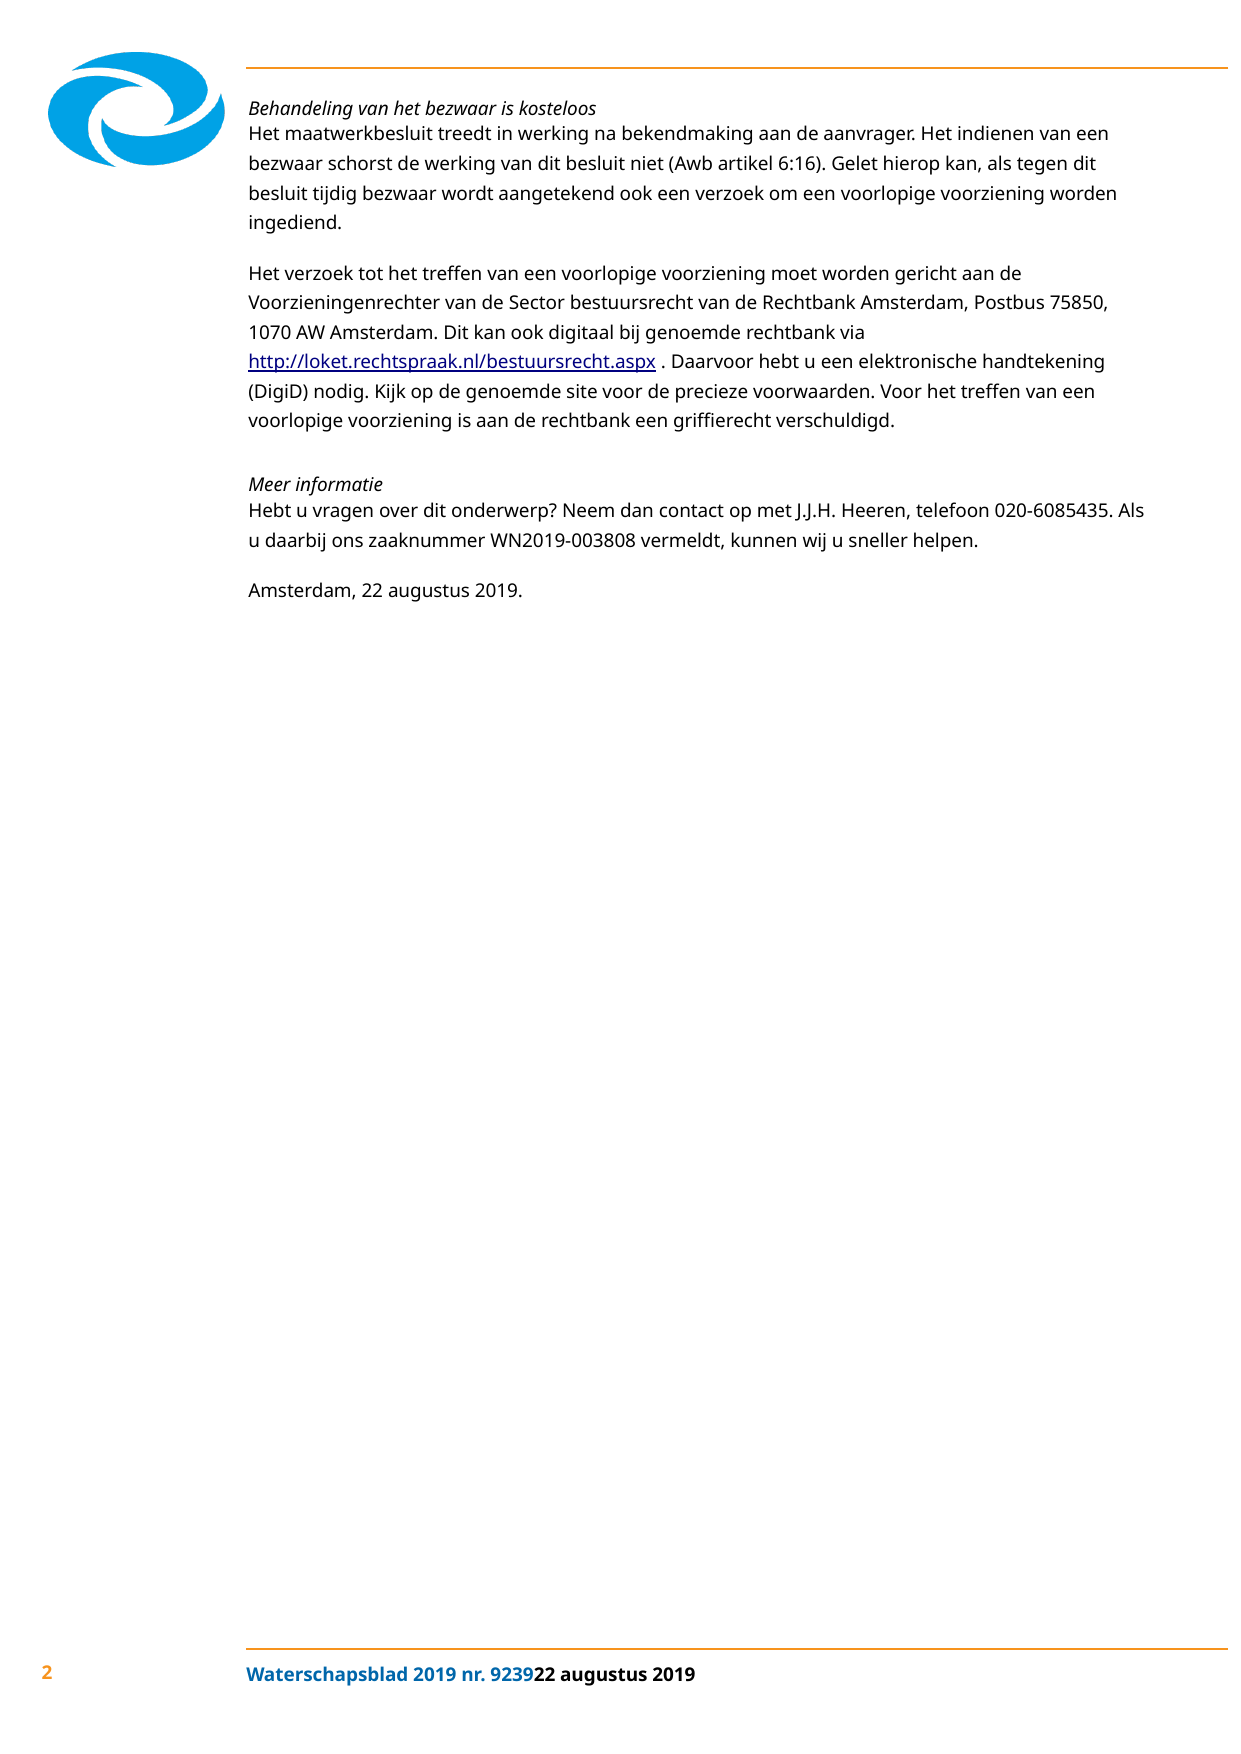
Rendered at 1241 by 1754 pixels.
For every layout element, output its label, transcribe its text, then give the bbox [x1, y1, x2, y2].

text Het verzoek tot het treffen van een voorlopige voorziening moet worden gericht aan de Voorzieningenrechter van de Sector bestuursrecht van de Rechtbank Amsterdam, Postbus 75850, 1070 AW Amsterdam. Dit kan ook digitaal bij genoemde rechtbank via http://loket.rechtspraak.nl/bestuursrecht.aspx . Daarvoor hebt u een elektronische handtekening (DigiD) nodig. Kijk op de genoemde site voor de precieze voorwaarden. Voor het treffen van een voorlopige voorziening is aan de rechtbank een griffierecht verschuldigd. [248, 260, 1152, 433]
text Hebt u vragen over dit onderwerp? Neem dan contact op met J.J.H. Heeren, telefoon 020-6085435. Als u daarbij ons zaaknummer WN2019-003808 vermeldt, kunnen wij u sneller helpen. [248, 497, 1152, 553]
text Het maatwerkbesluit treedt in werking na bekendmaking aan de aanvrager. Het indienen van een bezwaar schorst de werking van dit besluit niet (Awb artikel 6:16). Gelet hierop kan, als tegen dit besluit tijdig bezwaar wordt aangetekend ook een verzoek om een voorlopige voorziening worden ingediend. [248, 121, 1152, 235]
text Meer informatie [248, 472, 1152, 497]
text Behandeling van het bezwaar is kosteloos [248, 95, 1152, 121]
picture [41, 47, 231, 172]
text Amsterdam, 22 augustus 2019. [248, 577, 1152, 603]
